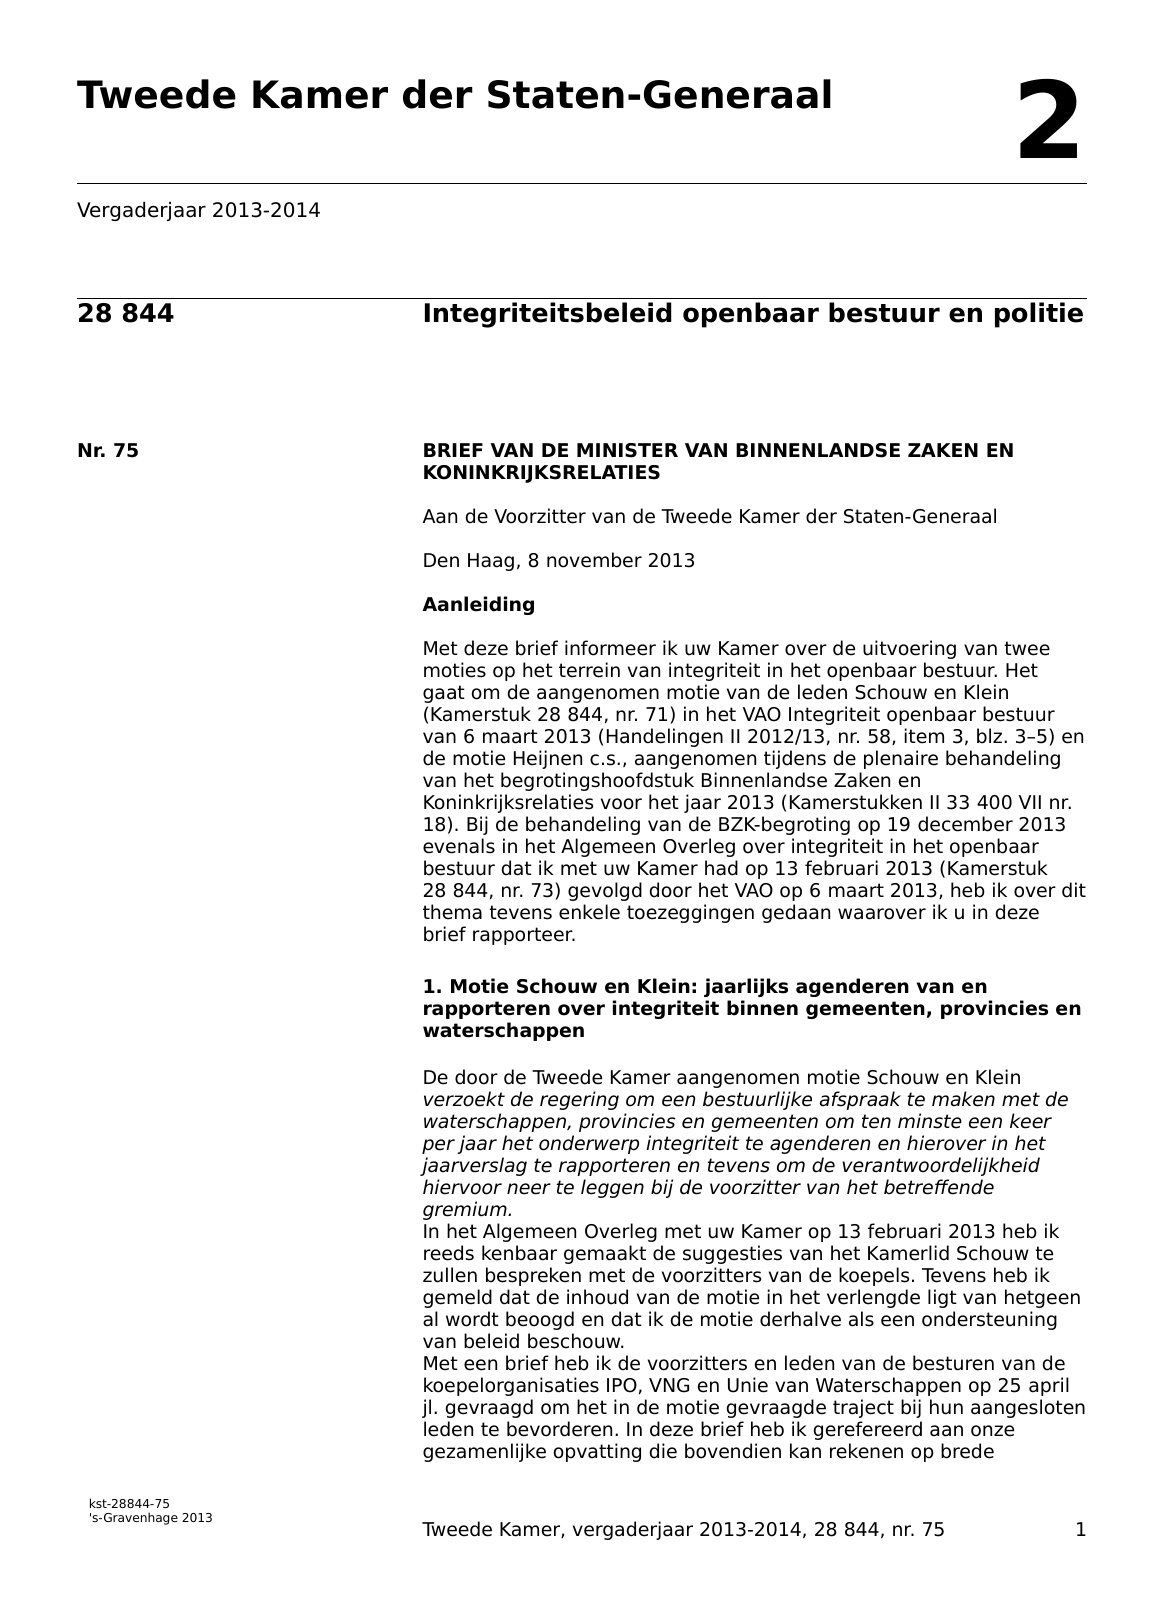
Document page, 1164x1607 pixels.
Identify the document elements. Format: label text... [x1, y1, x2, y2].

text Den Haag, 8 november 2013 [422, 550, 1087, 572]
text De door de Tweede Kamer aangenomen motie Schouw en Klein verzoekt de regering om een bestuurlijke afspraak te maken met de waterschappen, provincies en gemeenten om ten minste een keer per jaar het onderwerp integriteit te agenderen en hierover in het jaarverslag te rapporteren en tevens om de verantwoordelijkheid hiervoor neer te leggen bij de voorzitter van het betreffende gremium. [422, 1067, 1087, 1221]
table_cell Vergaderjaar 2013-2014 [77, 184, 1087, 298]
table_header 2 [886, 59, 1087, 183]
subtitle 28 844 Integriteitsbeleid openbaar bestuur en politie [77, 299, 1087, 329]
text Met een brief heb ik de voorzitters en leden van de besturen van de koepelorganisaties IPO, VNG en Unie van Waterschappen op 25 april jl. gevraagd om het in de motie gevraagde traject bij hun aangesloten leden te bevorderen. In deze brief heb ik gerefereerd aan onze gezamenlijke opvatting die bovendien kan rekenen op brede [422, 1353, 1087, 1463]
table_header Tweede Kamer der Staten-Generaal [77, 59, 886, 183]
text Met deze brief informeer ik uw Kamer over de uitvoering van twee moties op het terrein van integriteit in het openbaar bestuur. Het gaat om de aangenomen motie van de leden Schouw en Klein (Kamerstuk 28 844, nr. 71) in het VAO Integriteit openbaar bestuur van 6 maart 2013 (Handelingen II 2012/13, nr. 58, item 3, blz. 3–5) en de motie Heijnen c.s., aangenomen tijdens de plenaire behandeling van het begrotingshoofdstuk Binnenlandse Zaken en Koninkrijksrelaties voor het jaar 2013 (Kamerstukken II 33 400 VII nr. 18). Bij de behandeling van de BZK-begroting op 19 december 2013 evenals in het Algemeen Overleg over integriteit in het openbaar bestuur dat ik met uw Kamer had op 13 februari 2013 (Kamerstuk 28 844, nr. 73) gevolgd door het VAO op 6 maart 2013, heb ik over dit thema tevens enkele toezeggingen gedaan waarover ik u in deze brief rapporteer. [422, 638, 1087, 946]
text 's-Gravenhage 2013 [88, 1511, 323, 1525]
subtitle Aanleiding [422, 594, 1087, 616]
subtitle 1. Motie Schouw en Klein: jaarlijks agenderen van en rapporteren over integriteit binnen gemeenten, provincies en waterschappen [422, 976, 1087, 1042]
text Aan de Voorzitter van de Tweede Kamer der Staten-Generaal [422, 506, 1087, 528]
text In het Algemeen Overleg met uw Kamer op 13 februari 2013 heb ik reeds kenbaar gemaakt de suggesties van het Kamerlid Schouw te zullen bespreken met de voorzitters van de koepels. Tevens heb ik gemeld dat de inhoud van de motie in het verlengde ligt van hetgeen al wordt beoogd en dat ik de motie derhalve als een ondersteuning van beleid beschouw. [422, 1221, 1087, 1353]
text kst-28844-75 [88, 1497, 323, 1511]
subtitle Nr. 75 BRIEF VAN DE MINISTER VAN BINNENLANDSE ZAKEN EN KONINKRIJKSRELATIES [77, 440, 1087, 484]
